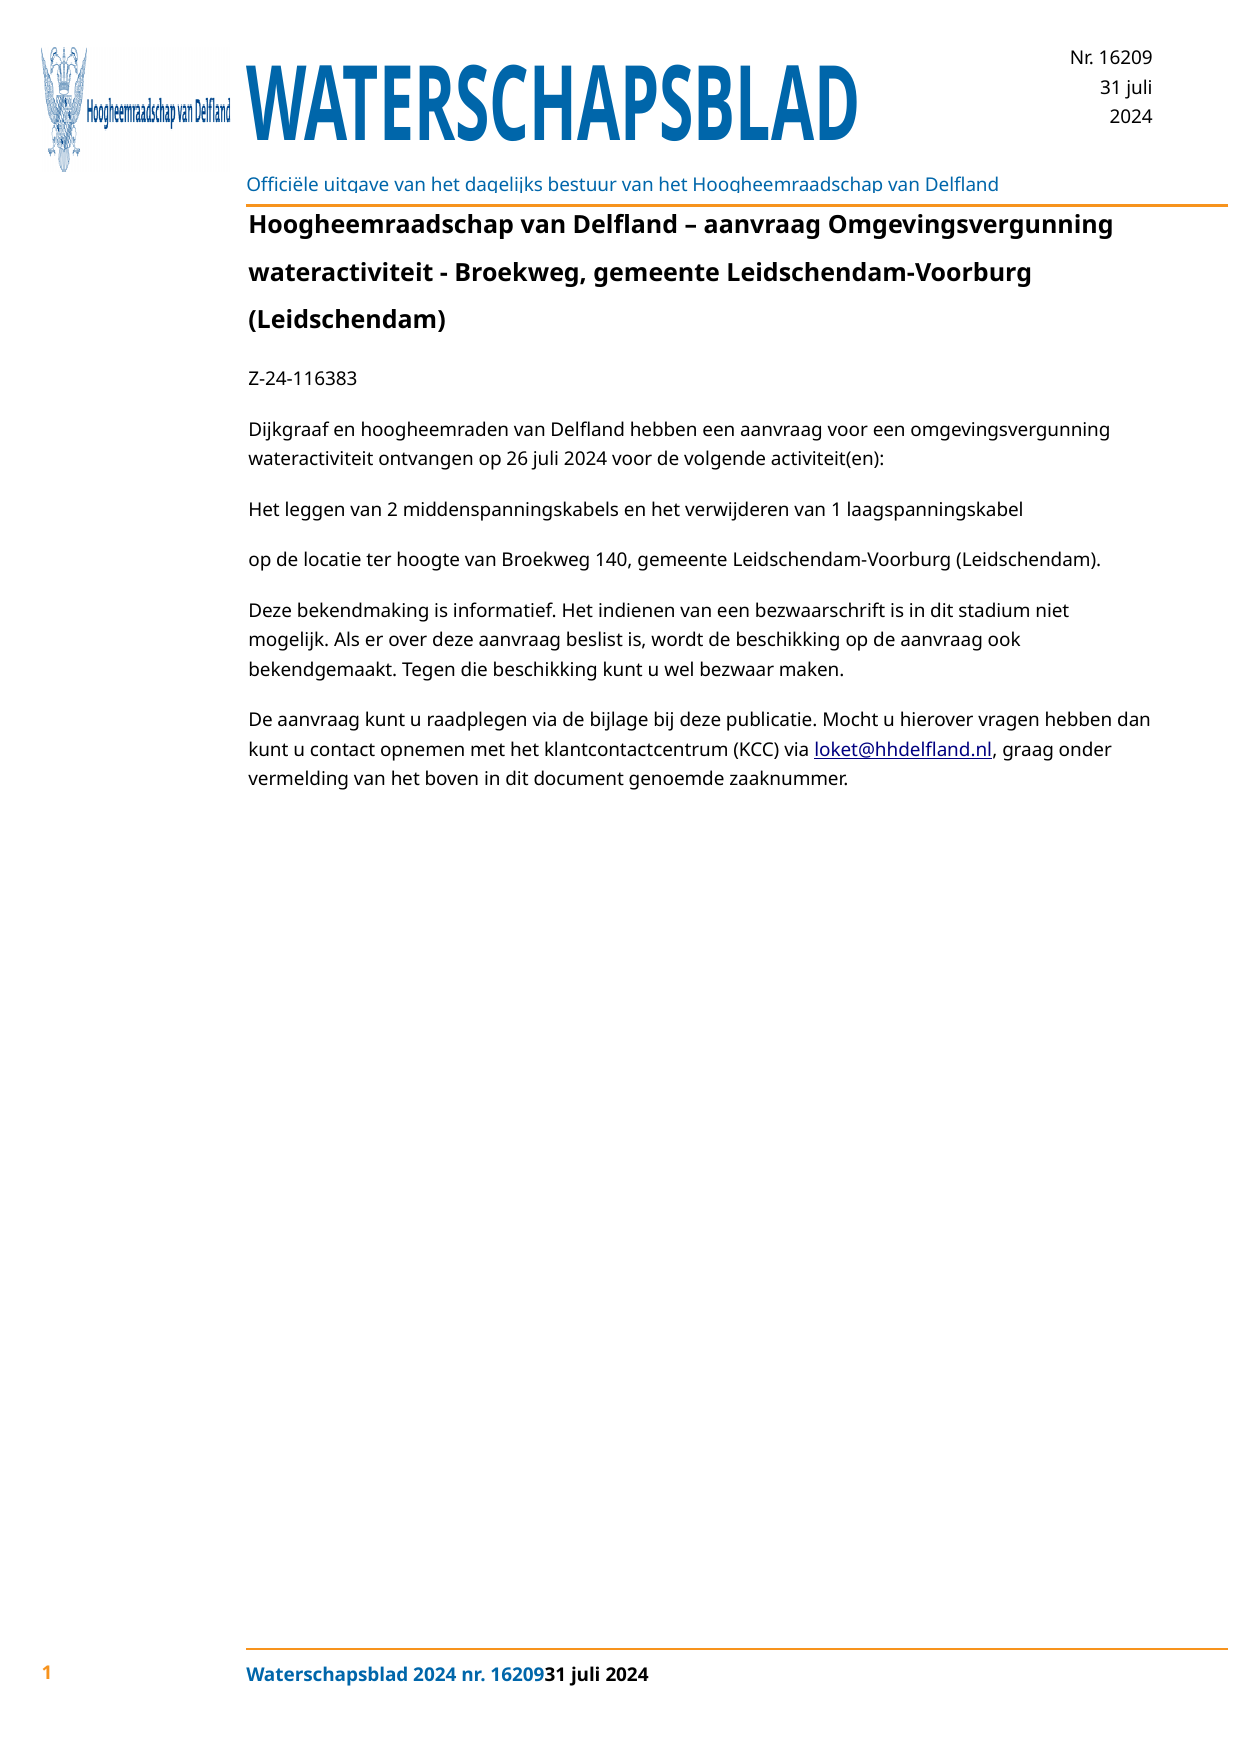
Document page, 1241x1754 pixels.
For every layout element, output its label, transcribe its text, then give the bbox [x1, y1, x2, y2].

text Deze bekendmaking is informatief. Het indienen van een bezwaarschrift is in dit stadium niet mogelijk. Als er over deze aanvraag beslist is, wordt de beschikking op de aanvraag ook bekendgemaakt. Tegen die beschikking kunt u wel bezwaar maken. [248, 597, 1152, 682]
picture [41, 47, 231, 172]
text Hoogheemraadschap van Delfland – aanvraag Omgevingsvergunning wateractiviteit - Broekweg, gemeente Leidschendam-Voorburg (Leidschendam) [248, 207, 1152, 336]
text Dijkgraaf en hoogheemraden van Delfland hebben een aanvraag voor een omgevingsvergunning wateractiviteit ontvangen op 26 juli 2024 voor de volgende activiteit(en): [248, 416, 1152, 471]
text De aanvraag kunt u raadplegen via de bijlage bij deze publicatie. Mocht u hierover vragen hebben dan kunt u contact opnemen met het klantcontactcentrum (KCC) via loket@hhdelfland.nl, graag onder vermelding van het boven in dit document genoemde zaaknummer. [248, 706, 1152, 791]
text op de locatie ter hoogte van Broekweg 140, gemeente Leidschendam-Voorburg (Leidschendam). [248, 546, 1152, 572]
text Z-24-116383 [248, 366, 1152, 391]
text Het leggen van 2 middenspanningskabels en het verwijderen van 1 laagspanningskabel [248, 496, 1152, 522]
